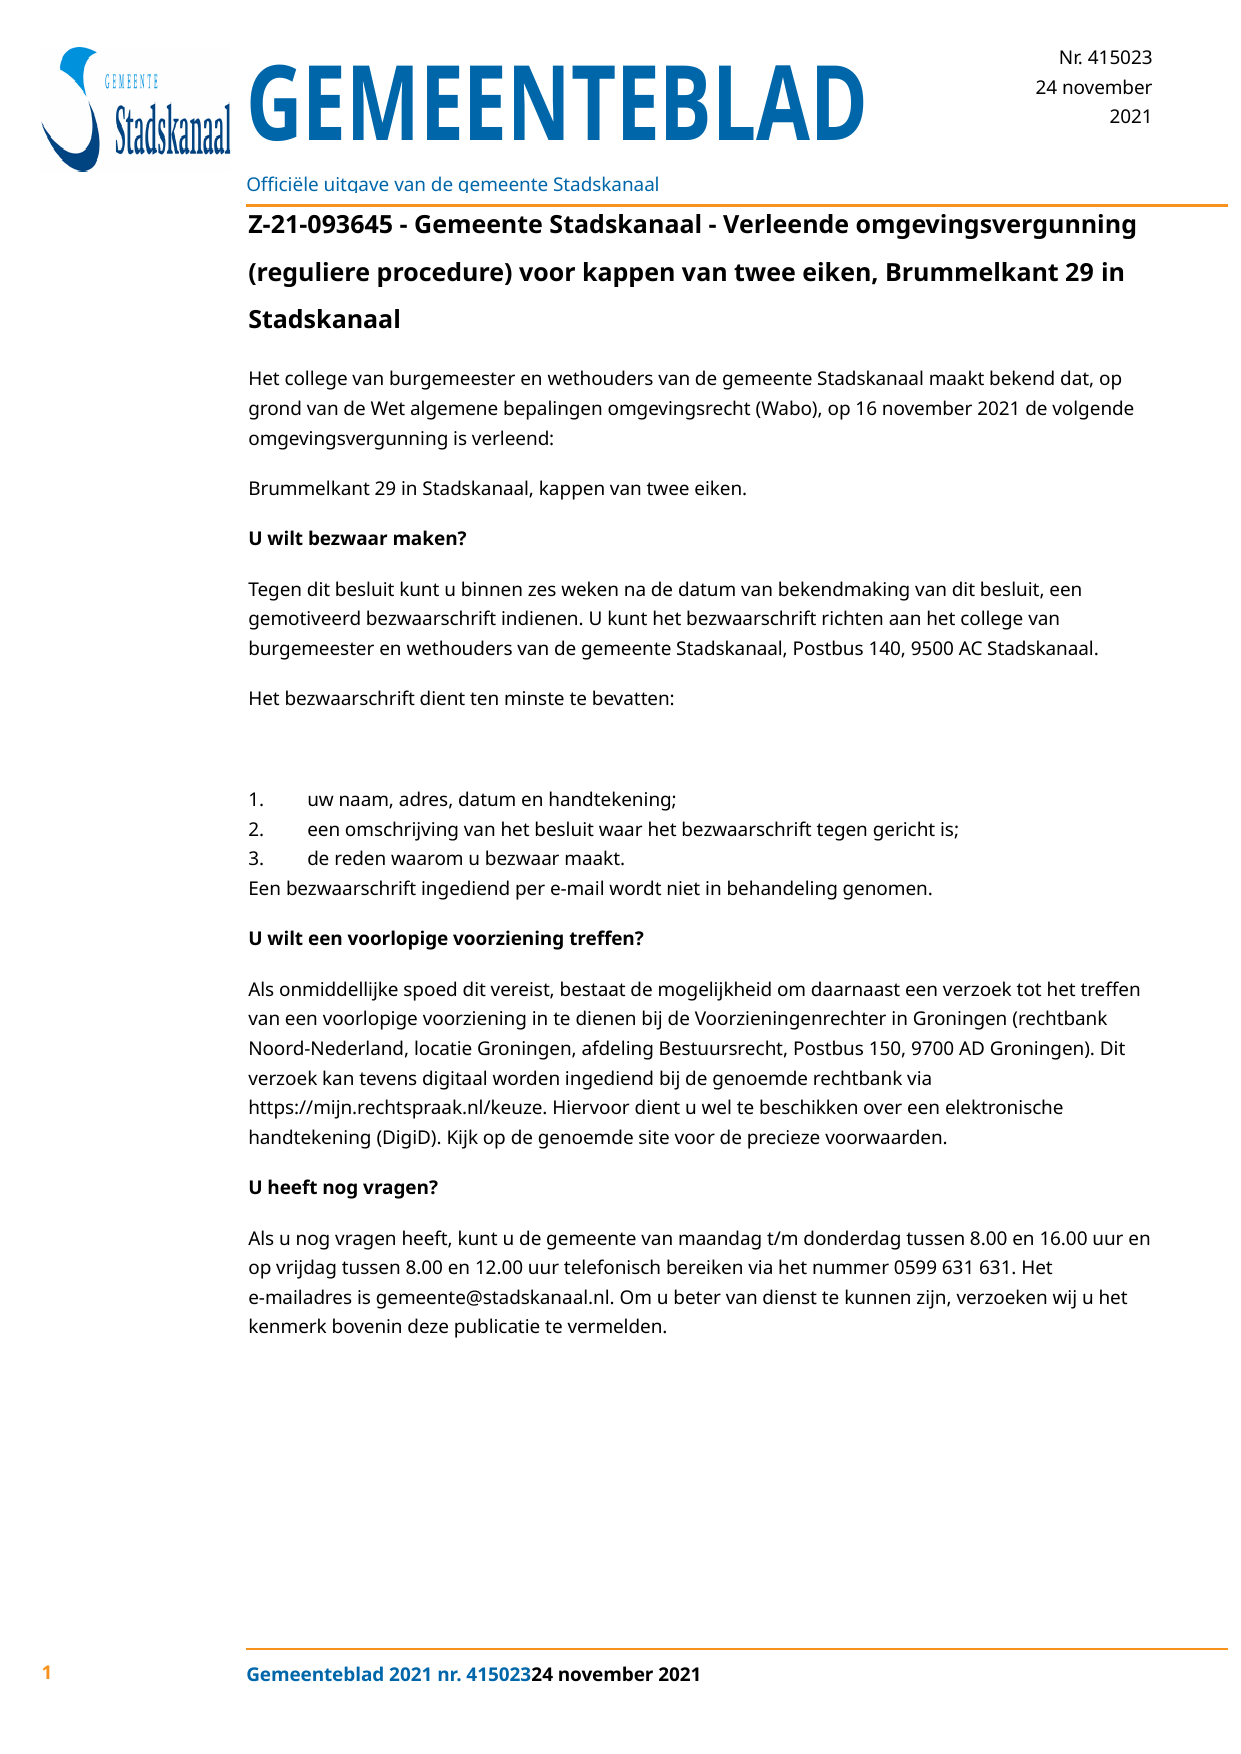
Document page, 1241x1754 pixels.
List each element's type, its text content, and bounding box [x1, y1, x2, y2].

text U heeft nog vragen? [248, 1174, 1152, 1200]
text Tegen dit besluit kunt u binnen zes weken na de datum van bekendmaking van dit besluit, een gemotiveerd bezwaarschrift indienen. U kunt het bezwaarschrift richten aan het college van burgemeester en wethouders van de gemeente Stadskanaal, Postbus 140, 9500 AC Stadskanaal. [248, 576, 1152, 661]
text Een bezwaarschrift ingediend per e-mail wordt niet in behandeling genomen. [248, 875, 1152, 901]
picture [41, 47, 231, 172]
text U wilt een voorlopige voorziening treffen? [248, 926, 1152, 951]
list de reden waarom u bezwaar maakt. [248, 846, 1152, 871]
text Het bezwaarschrift dient ten minste te bevatten: [248, 686, 1152, 711]
text Z-21-093645 - Gemeente Stadskanaal - Verleende omgevingsvergunning (reguliere procedure) voor kappen van twee eiken, Brummelkant 29 in Stadskanaal [248, 207, 1152, 336]
list uw naam, adres, datum en handtekening; [248, 786, 1152, 812]
list een omschrijving van het besluit waar het bezwaarschrift tegen gericht is; [248, 816, 1152, 842]
text U wilt bezwaar maken? [248, 526, 1152, 551]
text Als u nog vragen heeft, kunt u de gemeente van maandag t/m donderdag tussen 8.00 en 16.00 uur en op vrijdag tussen 8.00 en 12.00 uur telefonisch bereiken via het nummer 0599 631 631. Het e‑mailadres is gemeente@stadskanaal.nl. Om u beter van dienst te kunnen zijn, verzoeken wij u het kenmerk bovenin deze publicatie te vermelden. [248, 1225, 1152, 1339]
text Brummelkant 29 in Stadskanaal, kappen van twee eiken. [248, 475, 1152, 501]
text Als onmiddellijke spoed dit vereist, bestaat de mogelijkheid om daarnaast een verzoek tot het treffen van een voorlopige voorziening in te dienen bij de Voorzieningenrechter in Groningen (rechtbank Noord-Nederland, locatie Groningen, afdeling Bestuursrecht, Postbus 150, 9700 AD Groningen). Dit verzoek kan tevens digitaal worden ingediend bij de genoemde rechtbank via https://mijn.rechtspraak.nl/keuze. Hiervoor dient u wel te beschikken over een elektronische handtekening (DigiD). Kijk op de genoemde site voor de precieze voorwaarden. [248, 976, 1152, 1149]
text Het college van burgemeester en wethouders van de gemeente Stadskanaal maakt bekend dat, op grond van de Wet algemene bepalingen omgevingsrecht (Wabo), op 16 november 2021 de volgende omgevingsvergunning is verleend: [248, 366, 1152, 450]
